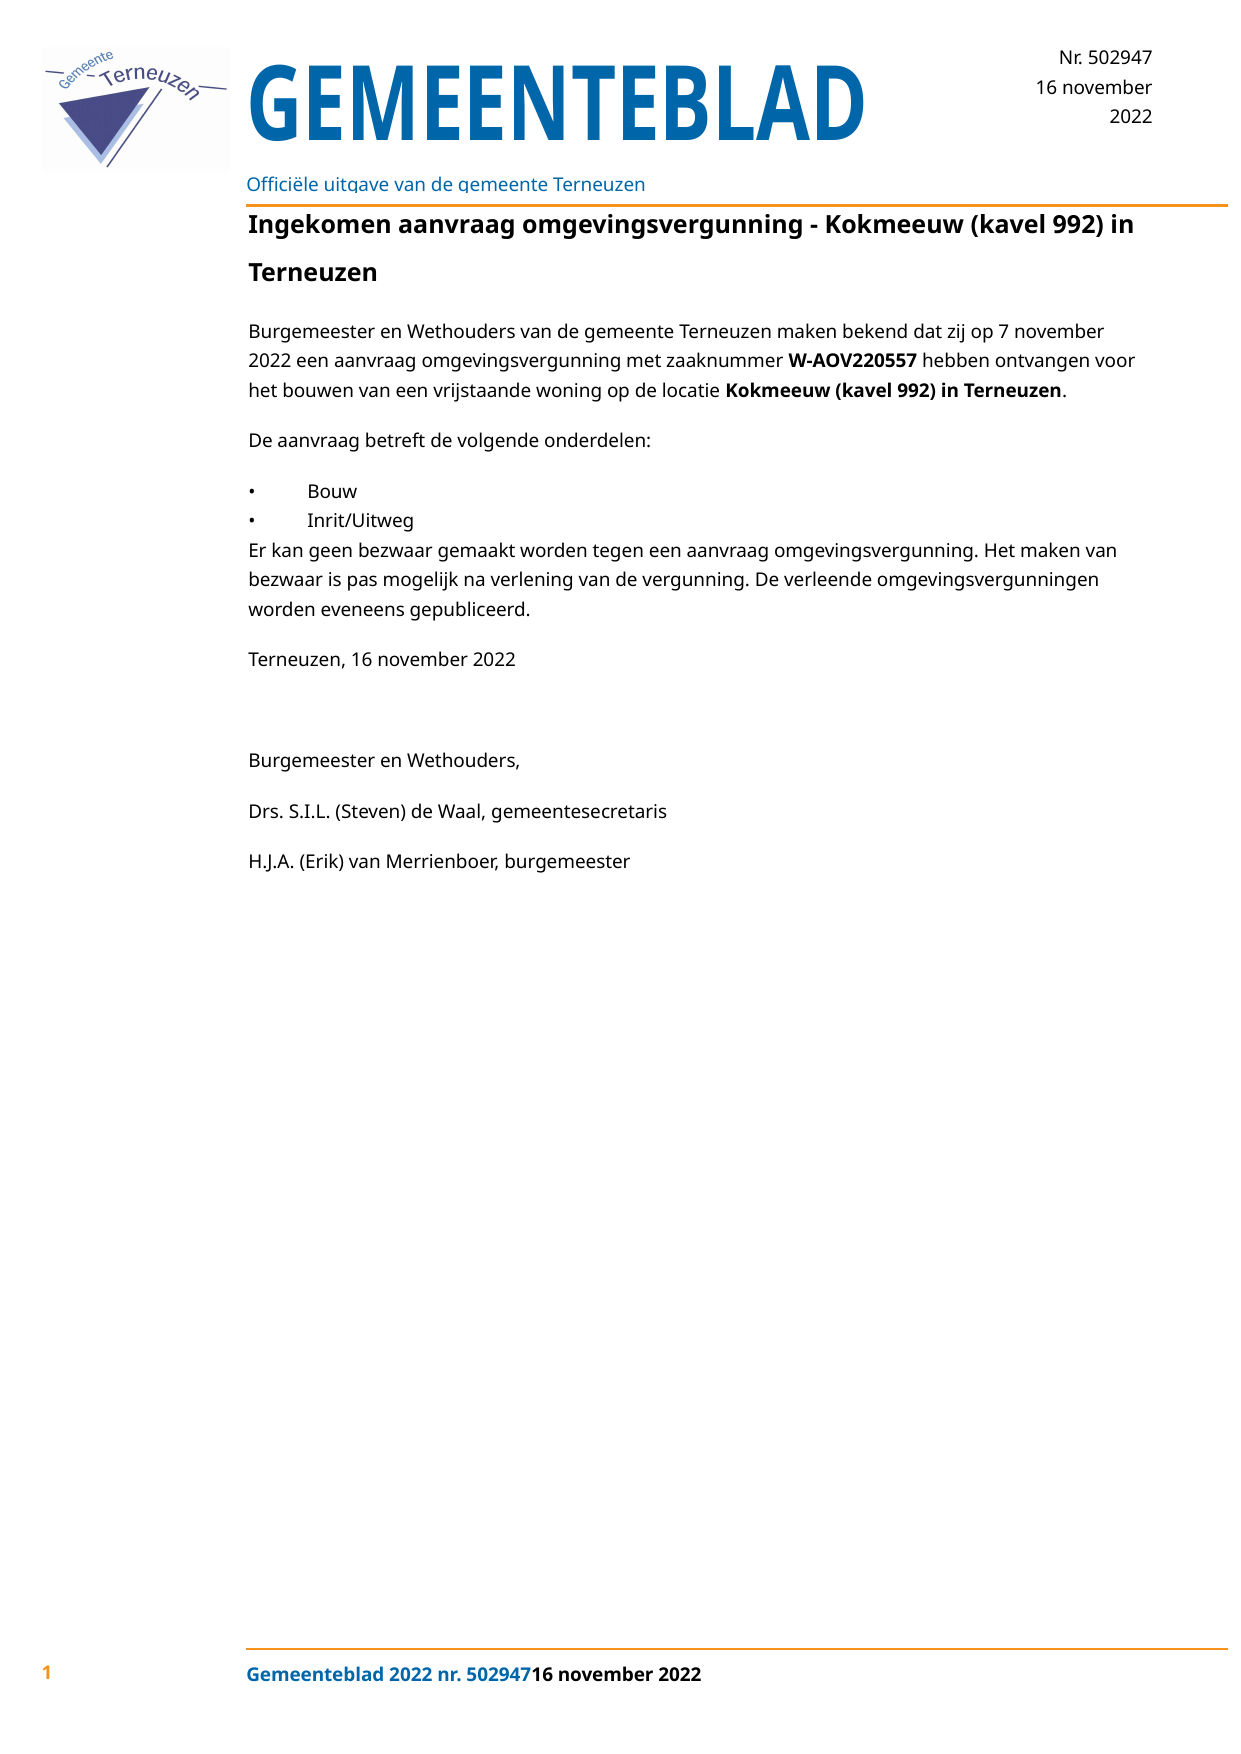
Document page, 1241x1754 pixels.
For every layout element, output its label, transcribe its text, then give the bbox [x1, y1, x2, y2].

text Er kan geen bezwaar gemaakt worden tegen een aanvraag omgevingsvergunning. Het maken van bezwaar is pas mogelijk na verlening van de vergunning. De verleende omgevingsvergunningen worden eveneens gepubliceerd. [248, 537, 1152, 622]
list Inrit/Uitweg [248, 507, 1152, 533]
text Terneuzen, 16 november 2022 [248, 647, 1152, 672]
text Burgemeester en Wethouders, [248, 747, 1152, 773]
text De aanvraag betreft de volgende onderdelen: [248, 427, 1152, 453]
picture [41, 47, 231, 172]
text H.J.A. (Erik) van Merrienboer, burgemeester [248, 848, 1152, 874]
text Ingekomen aanvraag omgevingsvergunning - Kokmeeuw (kavel 992) in Terneuzen [248, 207, 1152, 288]
text Drs. S.I.L. (Steven) de Waal, gemeentesecretaris [248, 798, 1152, 824]
list Bouw [248, 478, 1152, 504]
text Burgemeester en Wethouders van de gemeente Terneuzen maken bekend dat zij op 7 november 2022 een aanvraag omgevingsvergunning met zaaknummer W-AOV220557 hebben ontvangen voor het bouwen van een vrijstaande woning op de locatie Kokmeeuw (kavel 992) in Terneuzen. [248, 318, 1152, 403]
